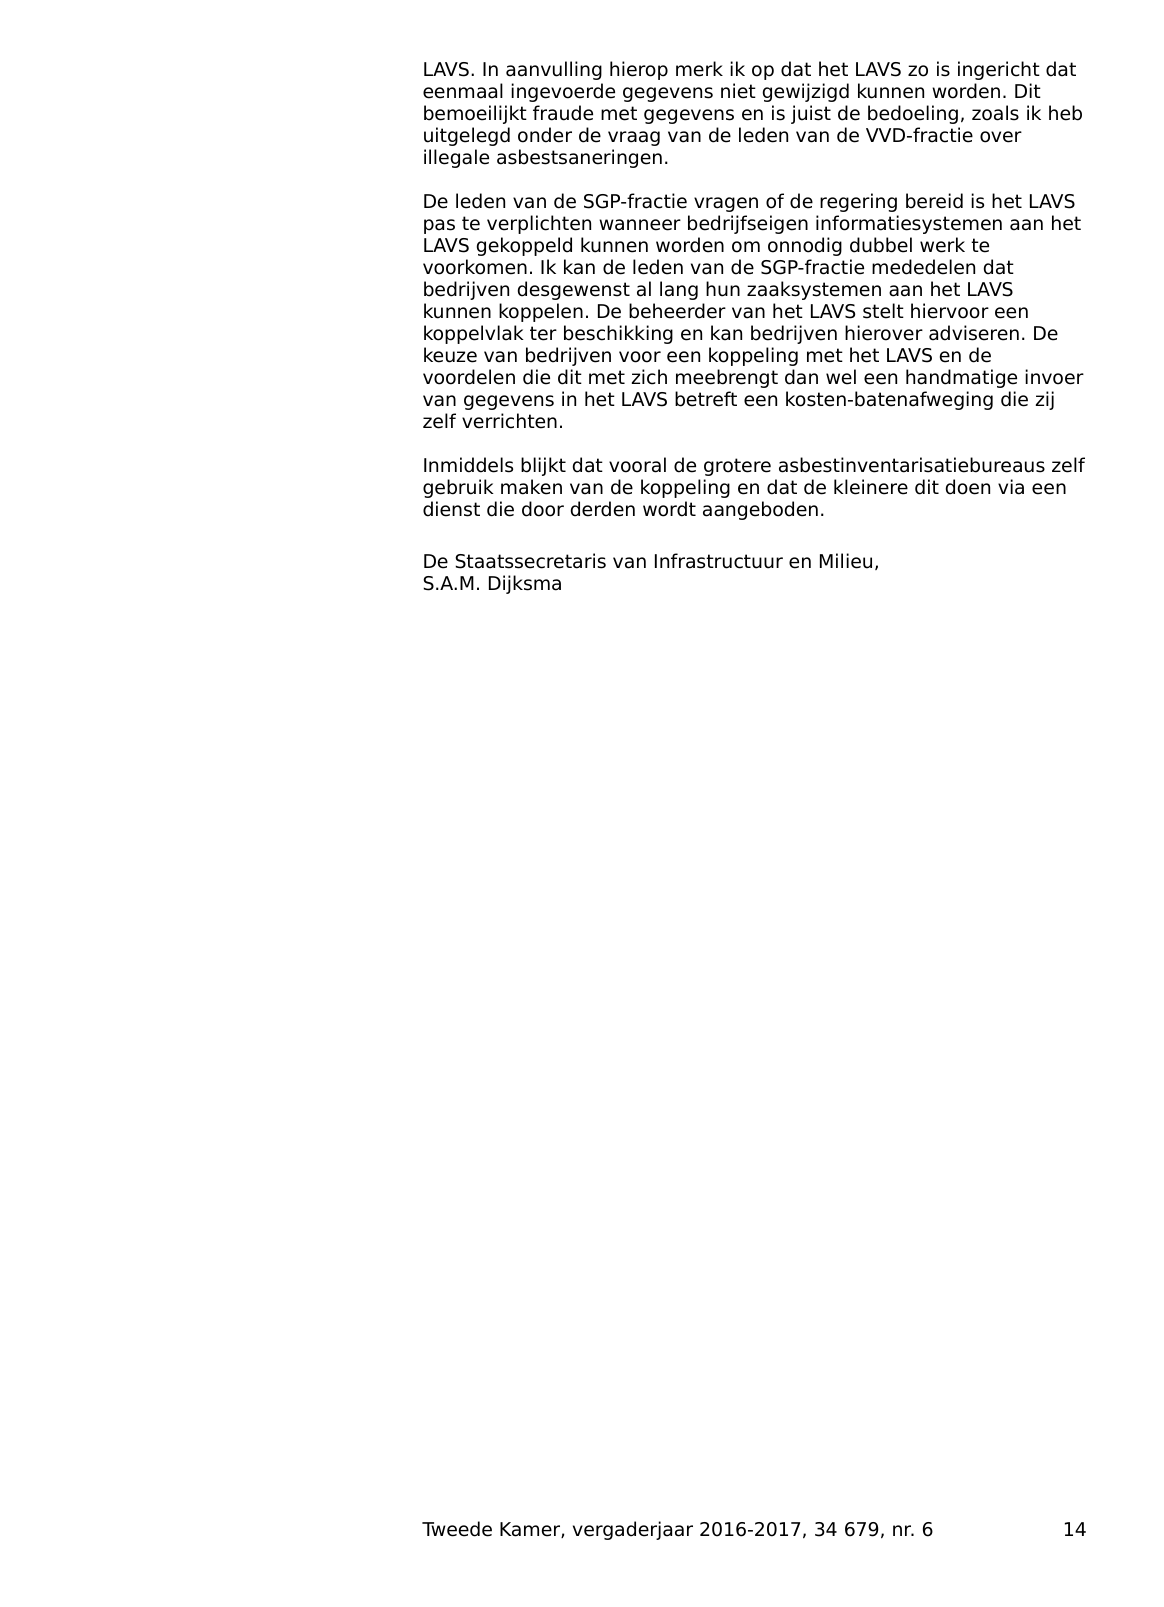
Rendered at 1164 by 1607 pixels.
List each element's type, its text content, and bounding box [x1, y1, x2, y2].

text LAVS. In aanvulling hierop merk ik op dat het LAVS zo is ingericht dat eenmaal ingevoerde gegevens niet gewijzigd kunnen worden. Dit bemoeilijkt fraude met gegevens en is juist de bedoeling, zoals ik heb uitgelegd onder de vraag van de leden van de VVD-fractie over illegale asbestsaneringen. [422, 59, 1087, 169]
text De Staatssecretaris van Infrastructuur en Milieu, S.A.M. Dijksma [422, 551, 1087, 595]
text Inmiddels blijkt dat vooral de grotere asbestinventarisatiebureaus zelf gebruik maken van de koppeling en dat de kleinere dit doen via een dienst die door derden wordt aangeboden. [422, 455, 1087, 521]
text De leden van de SGP-fractie vragen of de regering bereid is het LAVS pas te verplichten wanneer bedrijfseigen informatiesystemen aan het LAVS gekoppeld kunnen worden om onnodig dubbel werk te voorkomen. Ik kan de leden van de SGP-fractie mededelen dat bedrijven desgewenst al lang hun zaaksystemen aan het LAVS kunnen koppelen. De beheerder van het LAVS stelt hiervoor een koppelvlak ter beschikking en kan bedrijven hierover adviseren. De keuze van bedrijven voor een koppeling met het LAVS en de voordelen die dit met zich meebrengt dan wel een handmatige invoer van gegevens in het LAVS betreft een kosten-batenafweging die zij zelf verrichten. [422, 191, 1087, 433]
